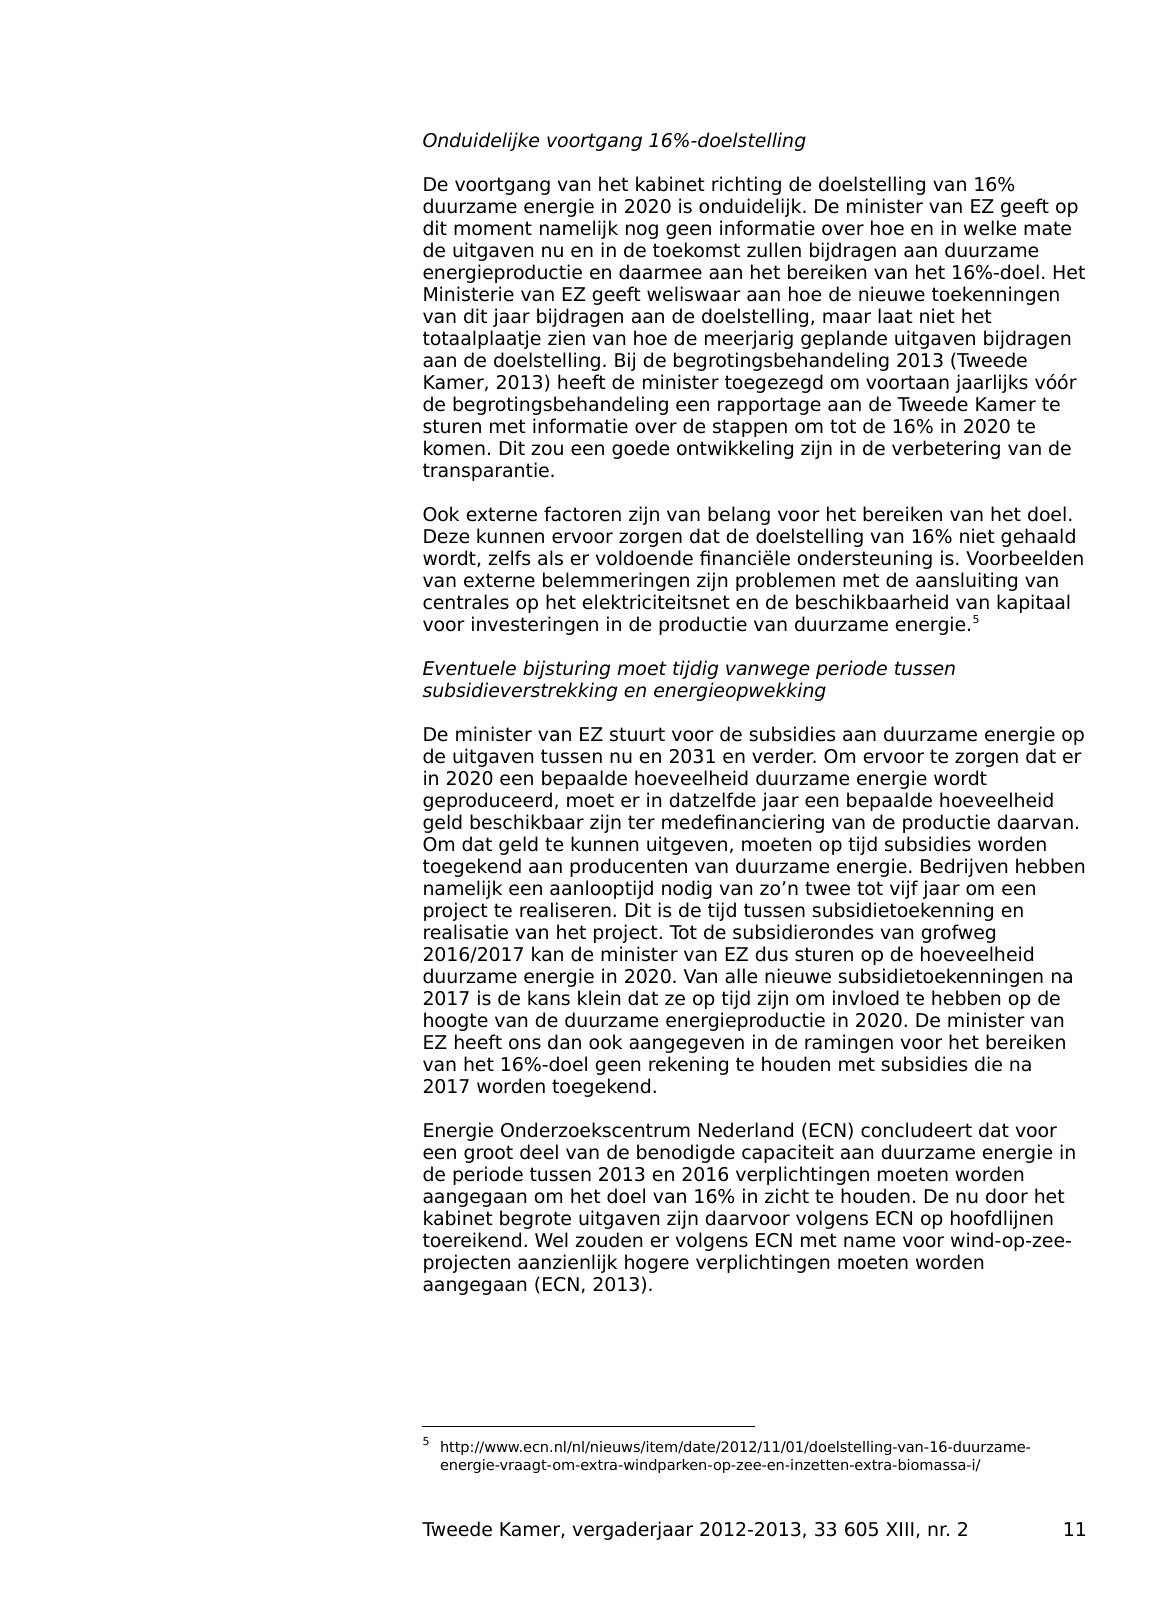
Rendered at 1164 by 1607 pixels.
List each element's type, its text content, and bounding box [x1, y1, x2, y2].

text De voortgang van het kabinet richting de doelstelling van 16% duurzame energie in 2020 is onduidelijk. De minister van EZ geeft op dit moment namelijk nog geen informatie over hoe en in welke mate de uitgaven nu en in de toekomst zullen bijdragen aan duurzame energieproductie en daarmee aan het bereiken van het 16%-doel. Het Ministerie van EZ geeft weliswaar aan hoe de nieuwe toekenningen van dit jaar bijdragen aan de doelstelling, maar laat niet het totaalplaatje zien van hoe de meerjarig geplande uitgaven bijdragen aan de doelstelling. Bij de begrotingsbehandeling 2013 (Tweede Kamer, 2013) heeft de minister toegezegd om voortaan jaarlijks vóór de begrotingsbehandeling een rapportage aan de Tweede Kamer te sturen met informatie over de stappen om tot de 16% in 2020 te komen. Dit zou een goede ontwikkeling zijn in de verbetering van de transparantie. [422, 174, 1087, 482]
subtitle Eventuele bijsturing moet tijdig vanwege periode tussen subsidieverstrekking en energieopwekking [422, 658, 1087, 702]
text http://www.ecn.nl/nl/nieuws/item/date/2012/11/01/doelstelling-van-16-duurzame-energie-vraagt-om-extra-windparken-op-zee-en-inzetten-extra-biomassa-i/ [422, 1435, 1087, 1474]
text Energie Onderzoekscentrum Nederland (ECN) concludeert dat voor een groot deel van de benodigde capaciteit aan duurzame energie in de periode tussen 2013 en 2016 verplichtingen moeten worden aangegaan om het doel van 16% in zicht te houden. De nu door het kabinet begrote uitgaven zijn daarvoor volgens ECN op hoofdlijnen toereikend. Wel zouden er volgens ECN met name voor wind-op-zee-projecten aanzienlijk hogere verplichtingen moeten worden aangegaan (ECN, 2013). [422, 1120, 1087, 1296]
subtitle Onduidelijke voortgang 16%-doelstelling [422, 130, 1087, 152]
text Ook externe factoren zijn van belang voor het bereiken van het doel. Deze kunnen ervoor zorgen dat de doelstelling van 16% niet gehaald wordt, zelfs als er voldoende financiële ondersteuning is. Voorbeelden van externe belemmeringen zijn problemen met de aansluiting van centrales op het elektriciteitsnet en de beschikbaarheid van kapitaal voor investeringen in de productie van duurzame energie. [422, 504, 1087, 636]
text De minister van EZ stuurt voor de subsidies aan duurzame energie op de uitgaven tussen nu en 2031 en verder. Om ervoor te zorgen dat er in 2020 een bepaalde hoeveelheid duurzame energie wordt geproduceerd, moet er in datzelfde jaar een bepaalde hoeveelheid geld beschikbaar zijn ter medefinanciering van de productie daarvan. Om dat geld te kunnen uitgeven, moeten op tijd subsidies worden toegekend aan producenten van duurzame energie. Bedrijven hebben namelijk een aanlooptijd nodig van zo’n twee tot vijf jaar om een project te realiseren. Dit is de tijd tussen subsidietoekenning en realisatie van het project. Tot de subsidierondes van grofweg 2016/2017 kan de minister van EZ dus sturen op de hoeveelheid duurzame energie in 2020. Van alle nieuwe subsidietoekenningen na 2017 is de kans klein dat ze op tijd zijn om invloed te hebben op de hoogte van de duurzame energieproductie in 2020. De minister van EZ heeft ons dan ook aangegeven in de ramingen voor het bereiken van het 16%-doel geen rekening te houden met subsidies die na 2017 worden toegekend. [422, 724, 1087, 1098]
